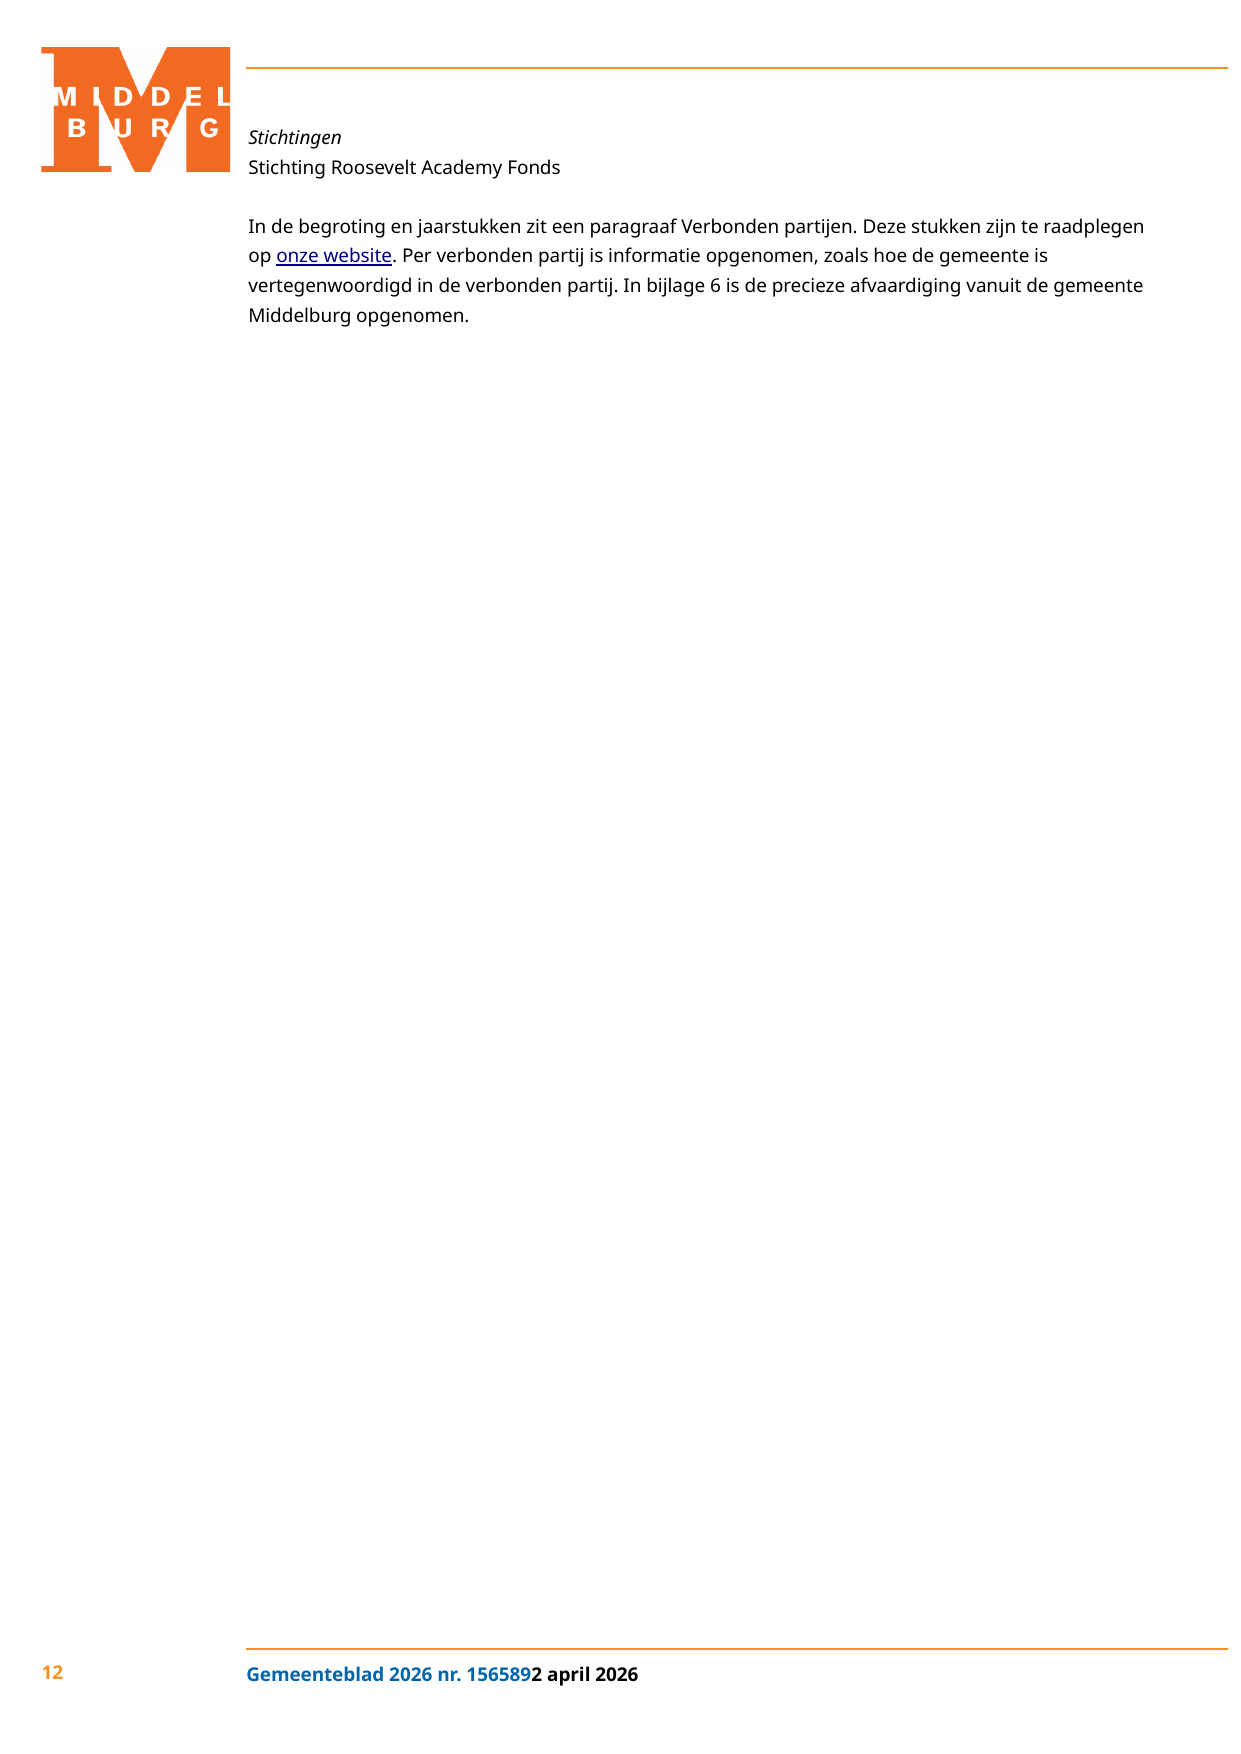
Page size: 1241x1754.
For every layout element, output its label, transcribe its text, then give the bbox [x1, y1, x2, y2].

text Stichting Roosevelt Academy Fonds [248, 154, 1152, 180]
picture [41, 47, 231, 172]
text In de begroting en jaarstukken zit een paragraaf Verbonden partijen. Deze stukken zijn te raadplegen op onze website. Per verbonden partij is informatie opgenomen, zoals hoe de gemeente is vertegenwoordigd in de verbonden partij. In bijlage 6 is de precieze afvaardiging vanuit de gemeente Middelburg opgenomen. [248, 213, 1152, 328]
text Stichtingen [248, 124, 1152, 150]
